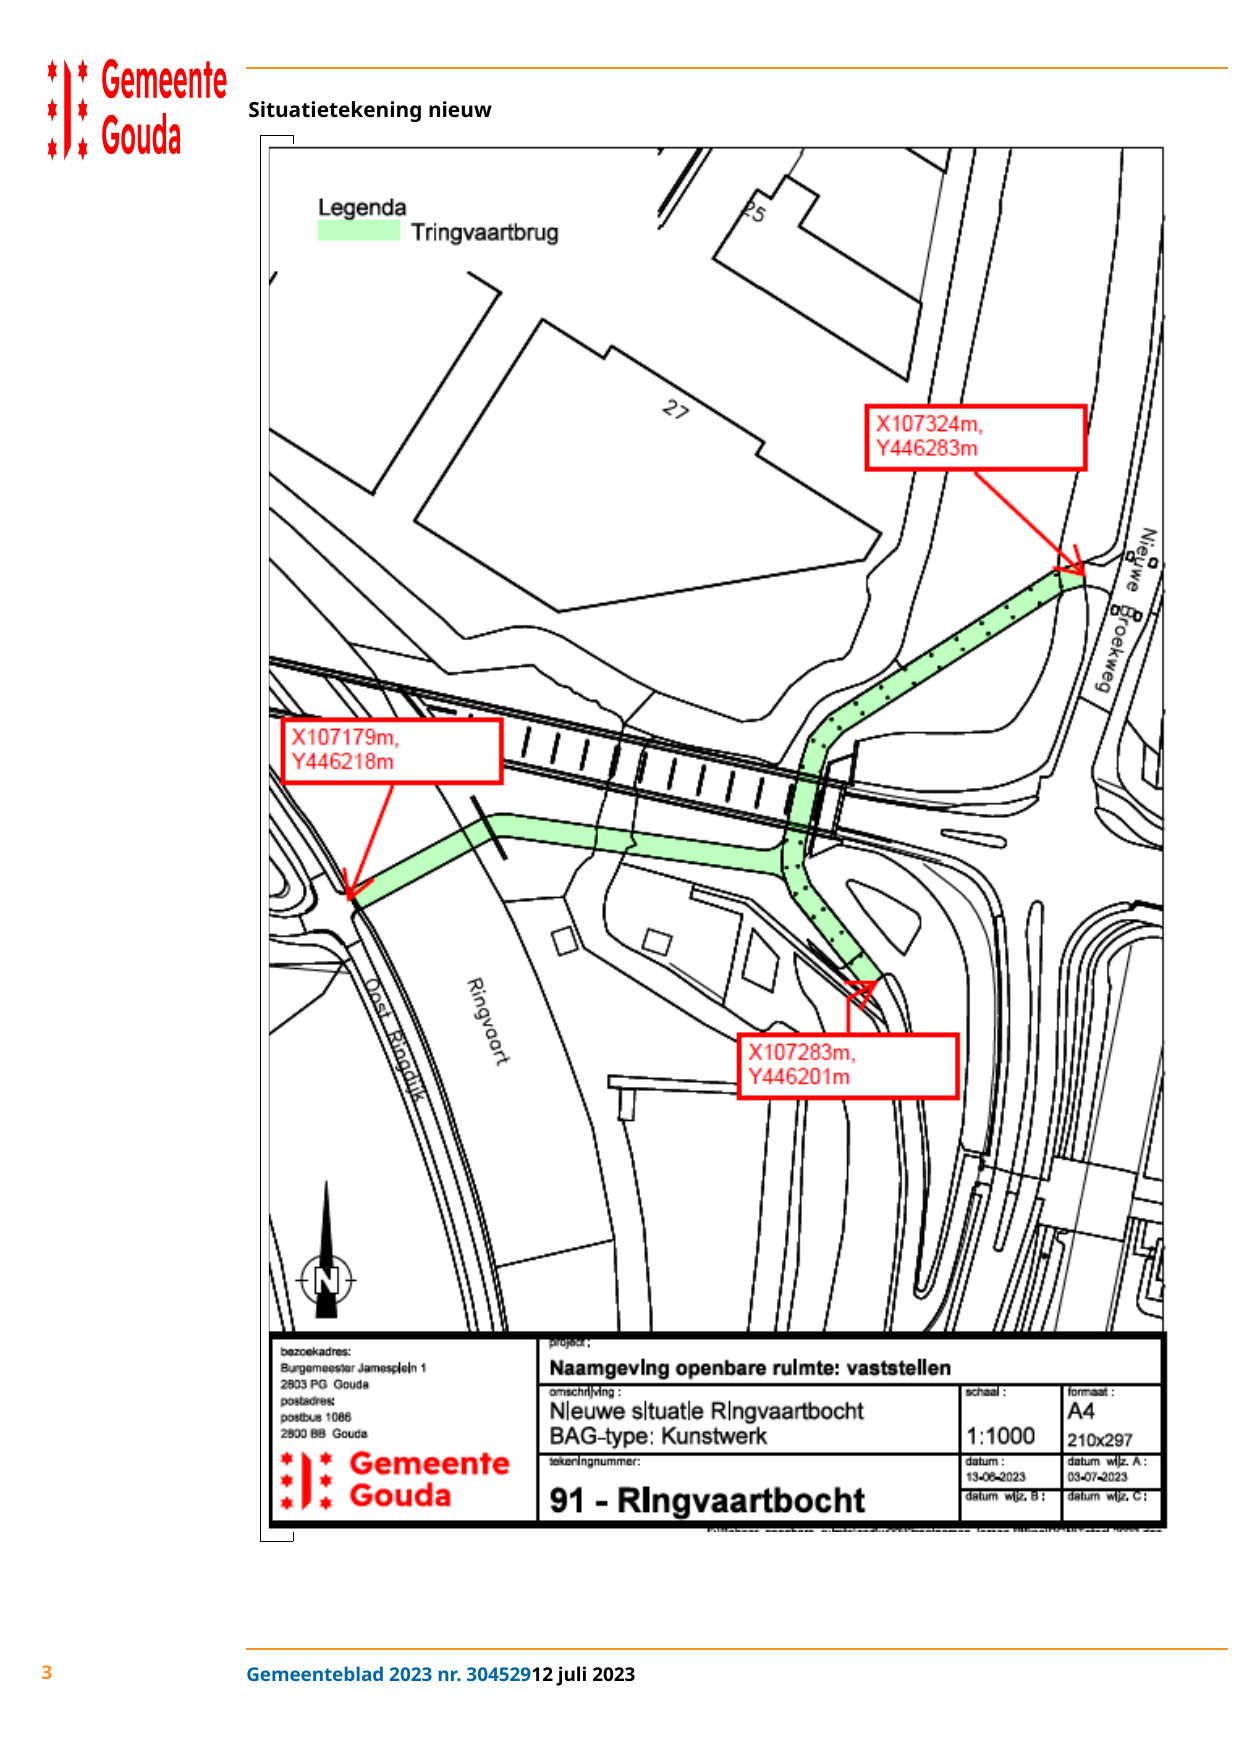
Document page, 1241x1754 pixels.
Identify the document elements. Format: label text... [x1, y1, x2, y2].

picture [41, 47, 231, 172]
picture [268, 144, 1169, 1532]
text Situatietekening nieuw [248, 95, 1152, 123]
